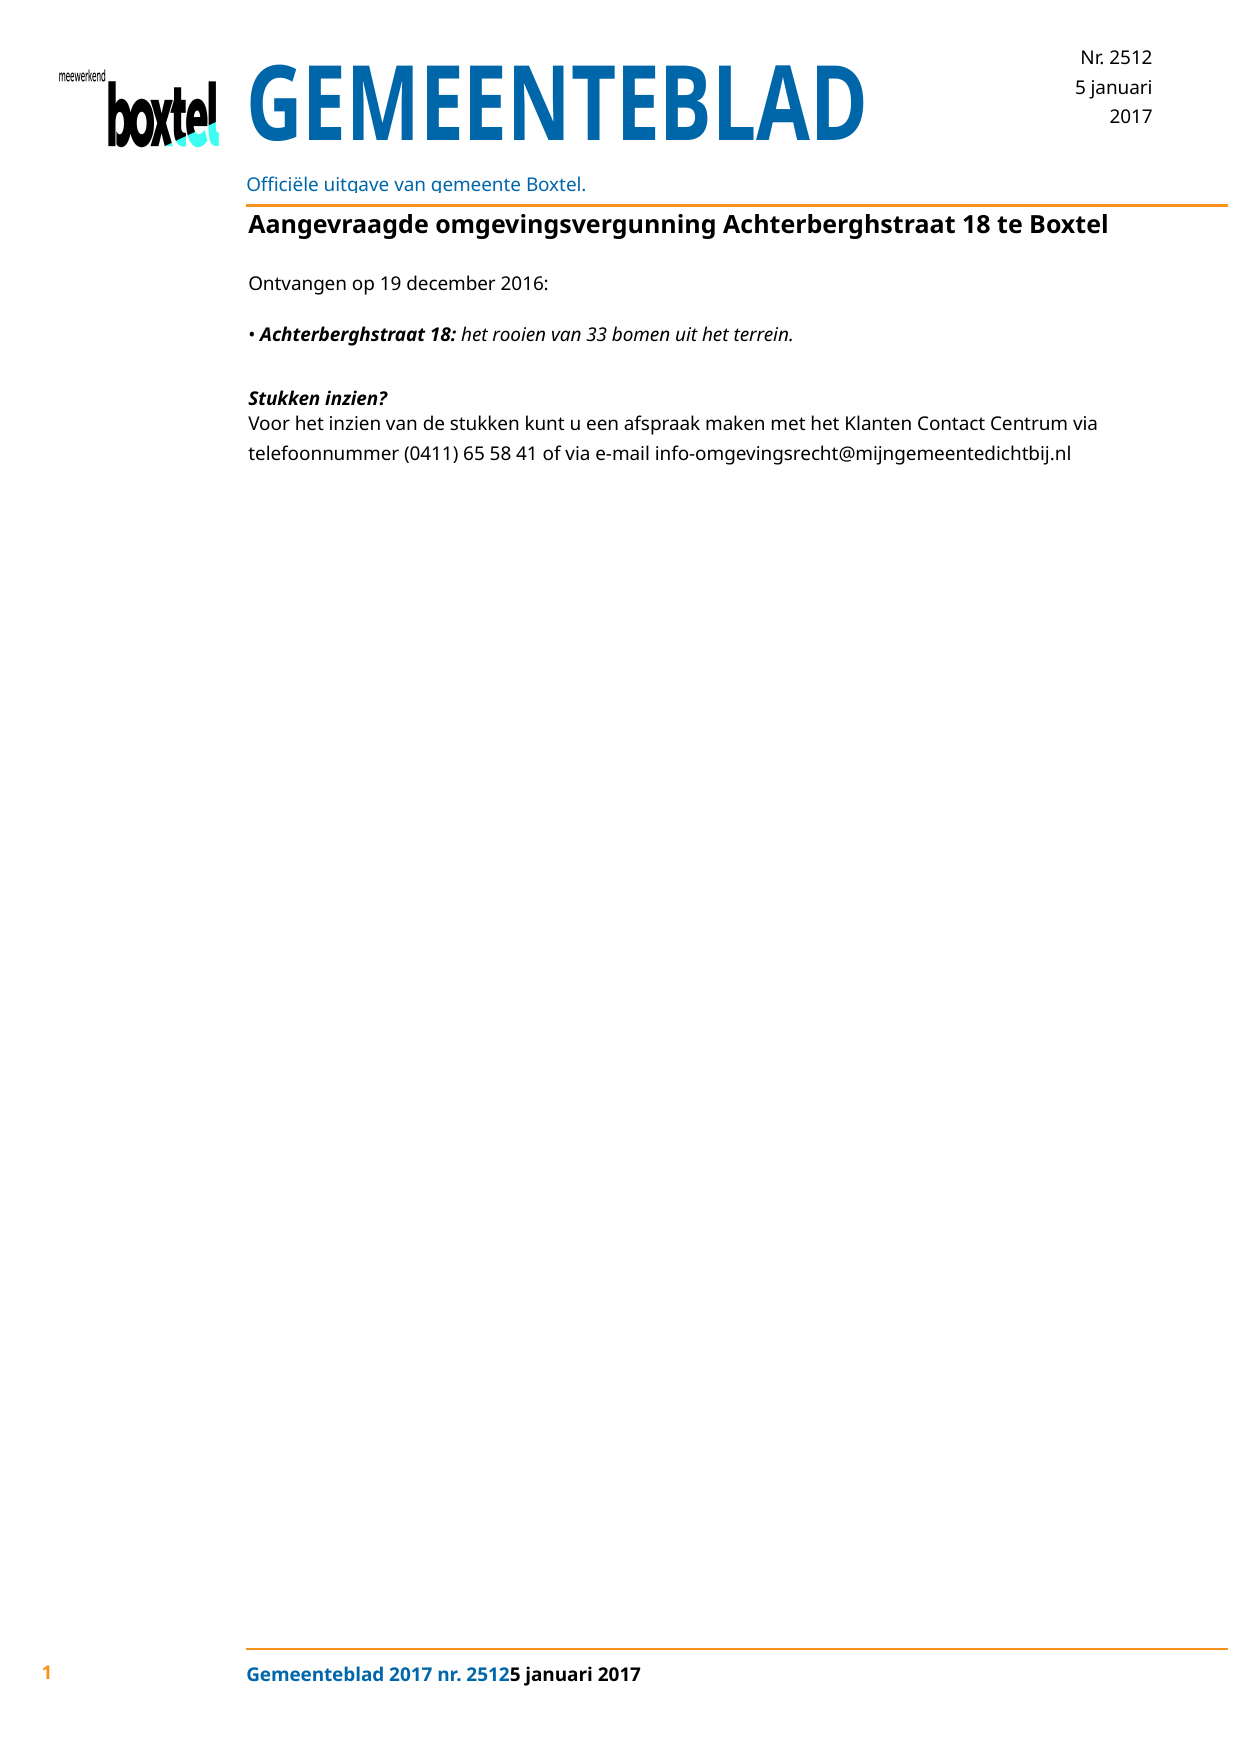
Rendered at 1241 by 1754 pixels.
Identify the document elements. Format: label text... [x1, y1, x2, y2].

text Stukken inzien? [248, 385, 1152, 410]
text Aangevraagde omgevingsvergunning Achterberghstraat 18 te Boxtel [248, 207, 1152, 241]
text Ontvangen op 19 december 2016: [248, 270, 1152, 296]
text • Achterberghstraat 18: het rooien van 33 bomen uit het terrein. [248, 321, 1152, 346]
text Voor het inzien van de stukken kunt u een afspraak maken met het Klanten Contact Centrum via telefoonnummer (0411) 65 58 41 of via e-mail info-omgevingsrecht@mijngemeentedichtbij.nl [248, 410, 1152, 466]
picture [41, 47, 231, 172]
